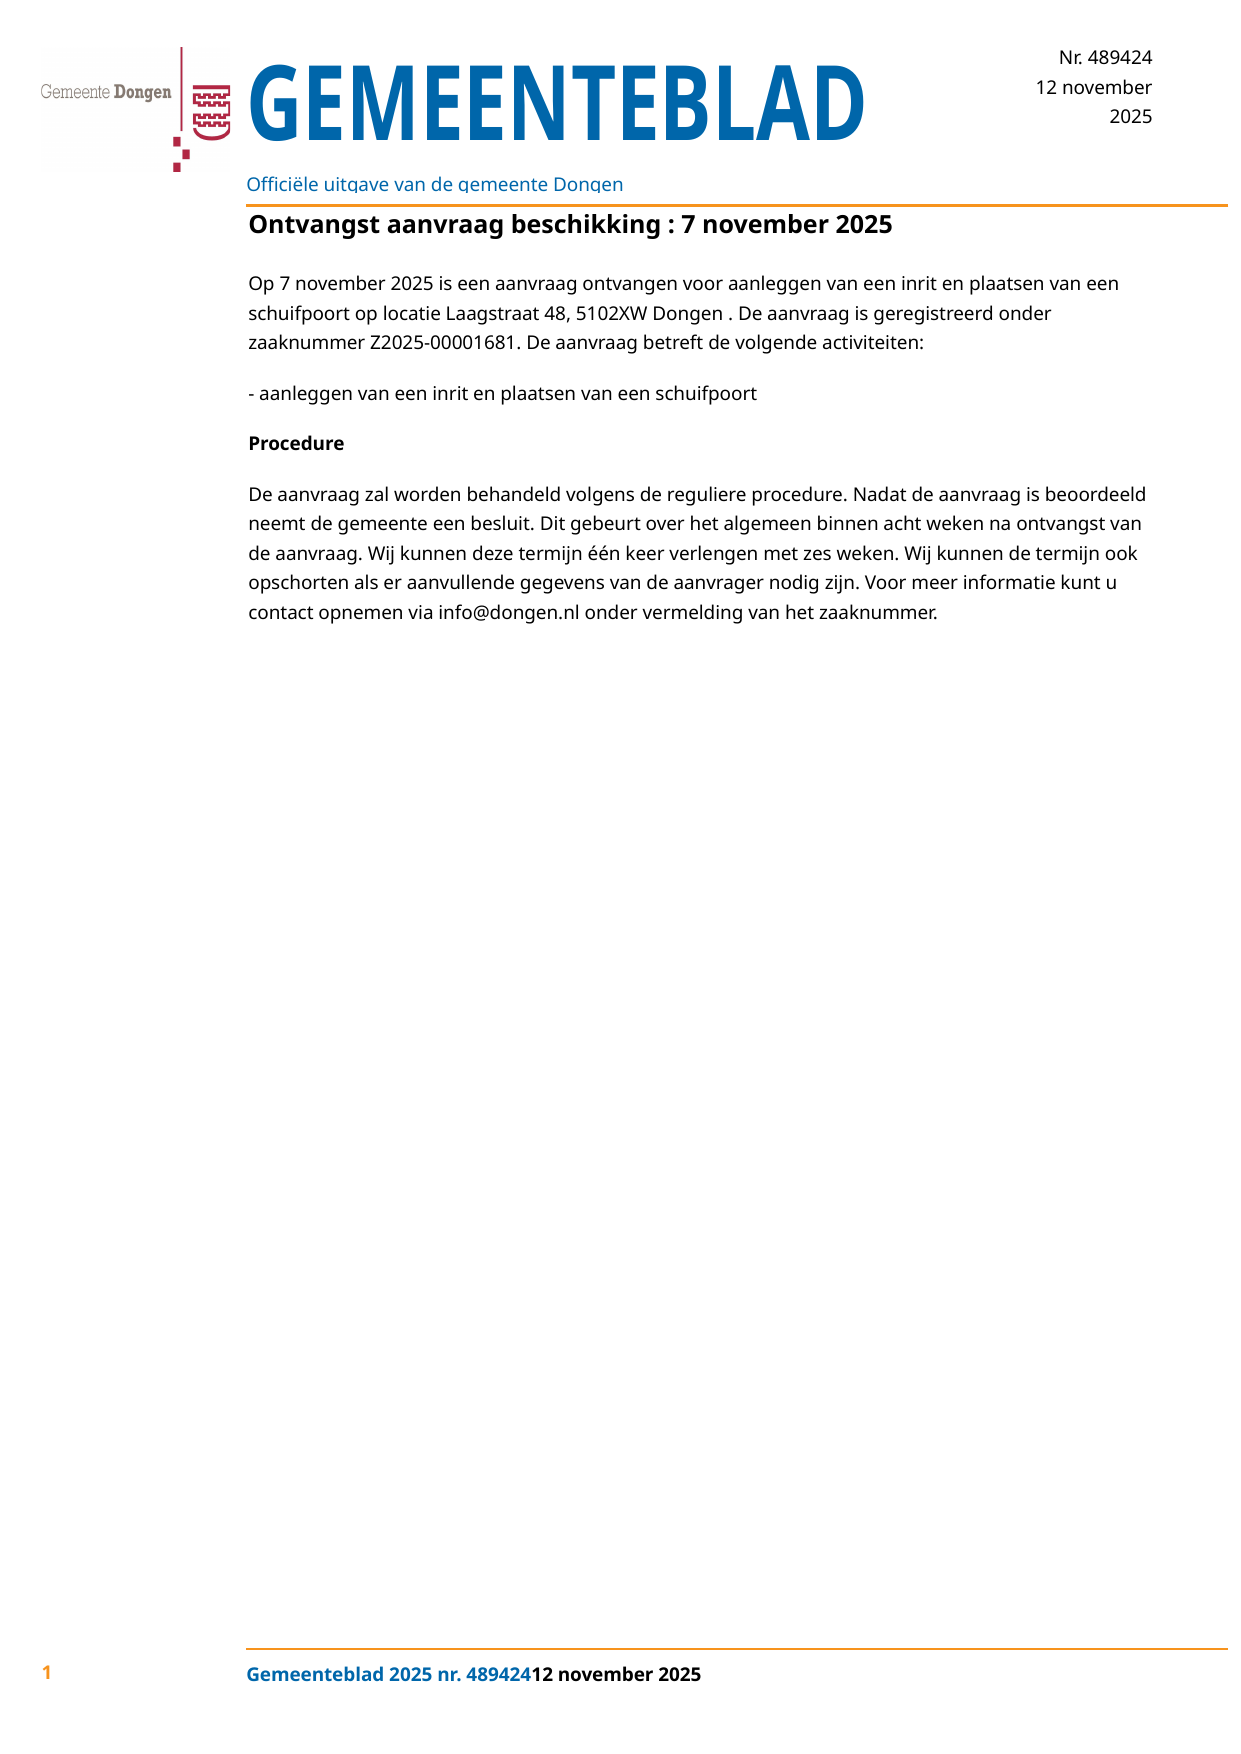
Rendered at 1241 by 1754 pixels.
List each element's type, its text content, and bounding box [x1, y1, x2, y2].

text - aanleggen van een inrit en plaatsen van een schuifpoort [248, 380, 1152, 406]
picture [41, 47, 231, 172]
text De aanvraag zal worden behandeld volgens de reguliere procedure. Nadat de aanvraag is beoordeeld neemt de gemeente een besluit. Dit gebeurt over het algemeen binnen acht weken na ontvangst van de aanvraag. Wij kunnen deze termijn één keer verlengen met zes weken. Wij kunnen de termijn ook opschorten als er aanvullende gegevens van de aanvrager nodig zijn. Voor meer informatie kunt u contact opnemen via info@dongen.nl onder vermelding van het zaaknummer. [248, 481, 1152, 625]
text Ontvangst aanvraag beschikking : 7 november 2025 [248, 207, 1152, 241]
text Op 7 november 2025 is een aanvraag ontvangen voor aanleggen van een inrit en plaatsen van een schuifpoort op locatie Laagstraat 48, 5102XW Dongen . De aanvraag is geregistreerd onder zaaknummer Z2025-00001681. De aanvraag betreft de volgende activiteiten: [248, 270, 1152, 355]
text Procedure [248, 430, 1152, 456]
